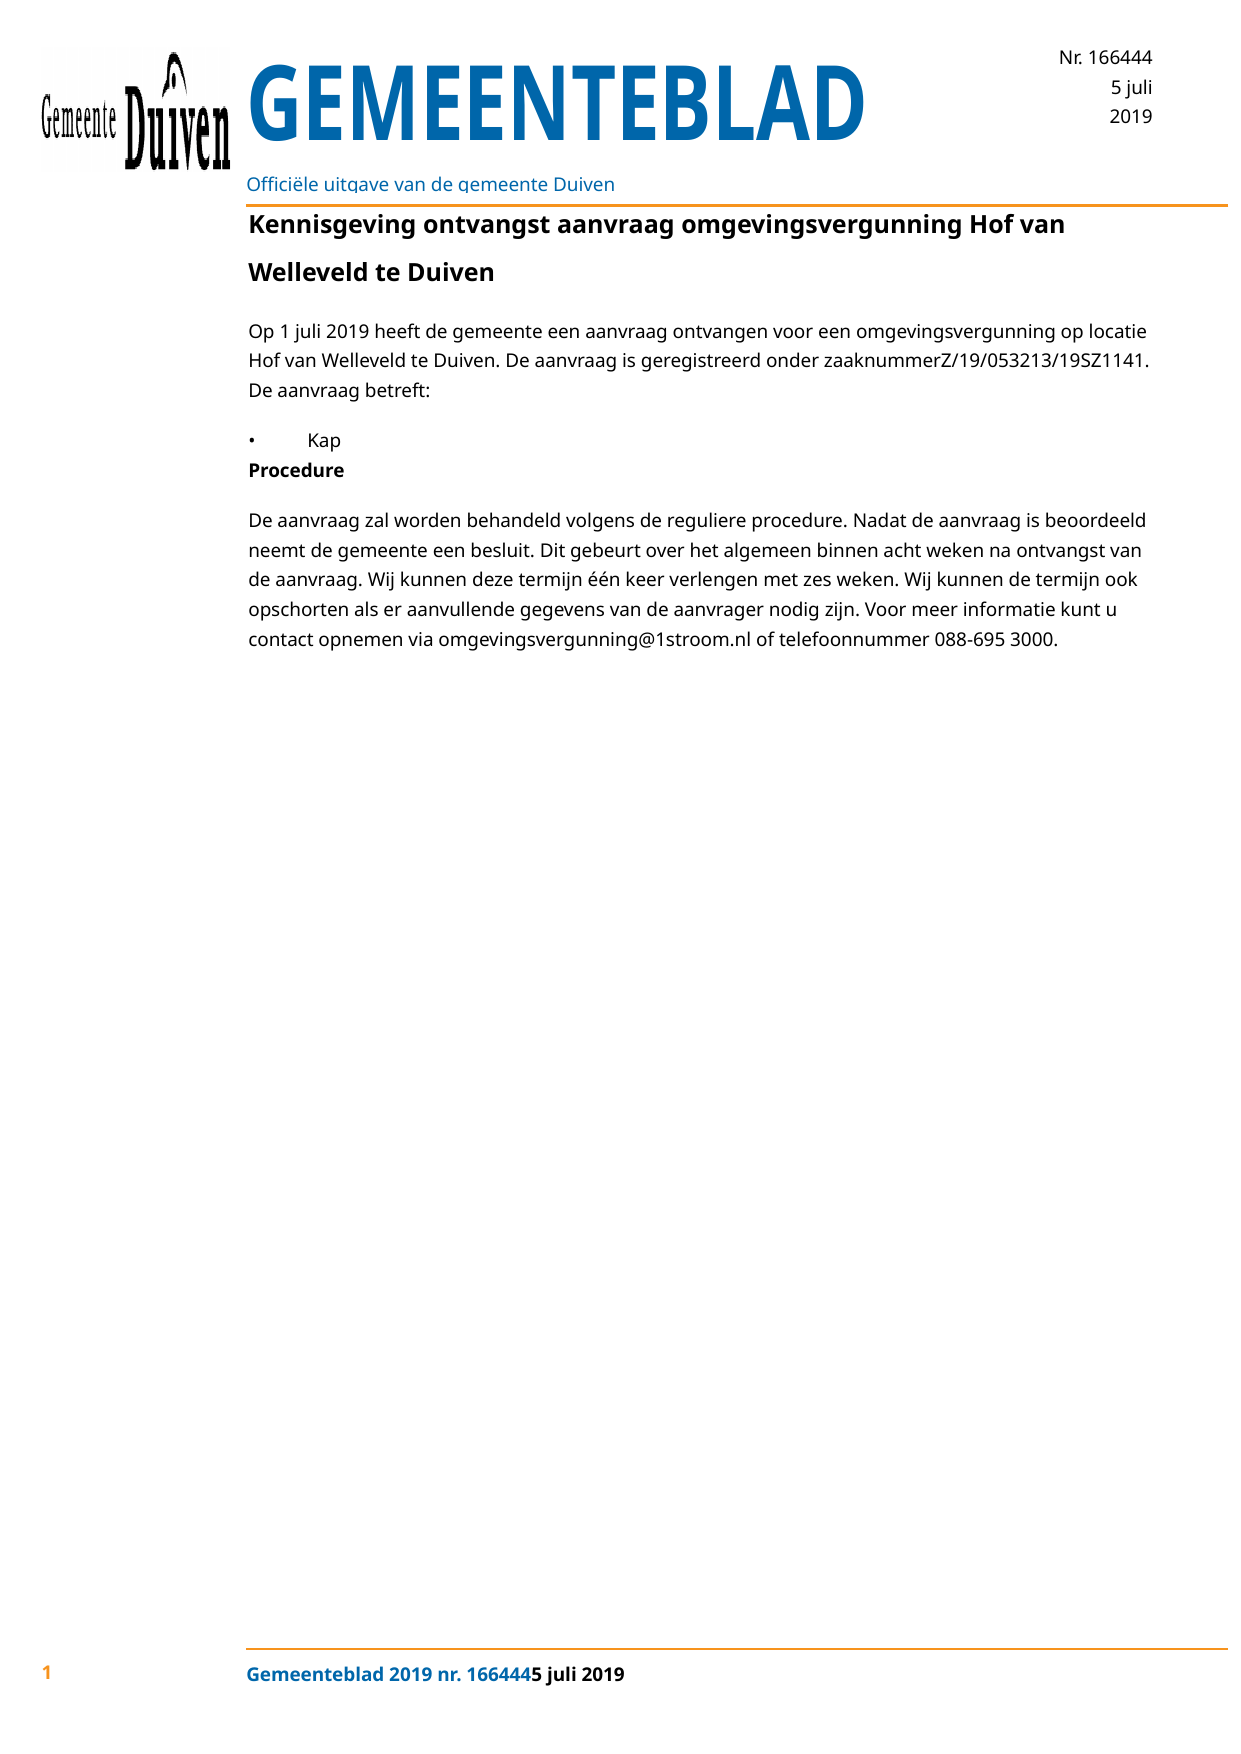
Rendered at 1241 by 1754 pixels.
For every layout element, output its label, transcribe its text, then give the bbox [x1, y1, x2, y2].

text Kennisgeving ontvangst aanvraag omgevingsvergunning Hof van Welleveld te Duiven [248, 207, 1152, 288]
picture [41, 47, 231, 172]
text De aanvraag zal worden behandeld volgens de reguliere procedure. Nadat de aanvraag is beoordeeld neemt de gemeente een besluit. Dit gebeurt over het algemeen binnen acht weken na ontvangst van de aanvraag. Wij kunnen deze termijn één keer verlengen met zes weken. Wij kunnen de termijn ook opschorten als er aanvullende gegevens van de aanvrager nodig zijn. Voor meer informatie kunt u contact opnemen via omgevingsvergunning@1stroom.nl of telefoonnummer 088-695 3000. [248, 507, 1152, 652]
text Procedure [248, 457, 1152, 483]
list Kap [248, 427, 1152, 453]
text Op 1 juli 2019 heeft de gemeente een aanvraag ontvangen voor een omgevingsvergunning op locatie Hof van Welleveld te Duiven. De aanvraag is geregistreerd onder zaaknummerZ/19/053213/19SZ1141. De aanvraag betreft: [248, 318, 1152, 403]
